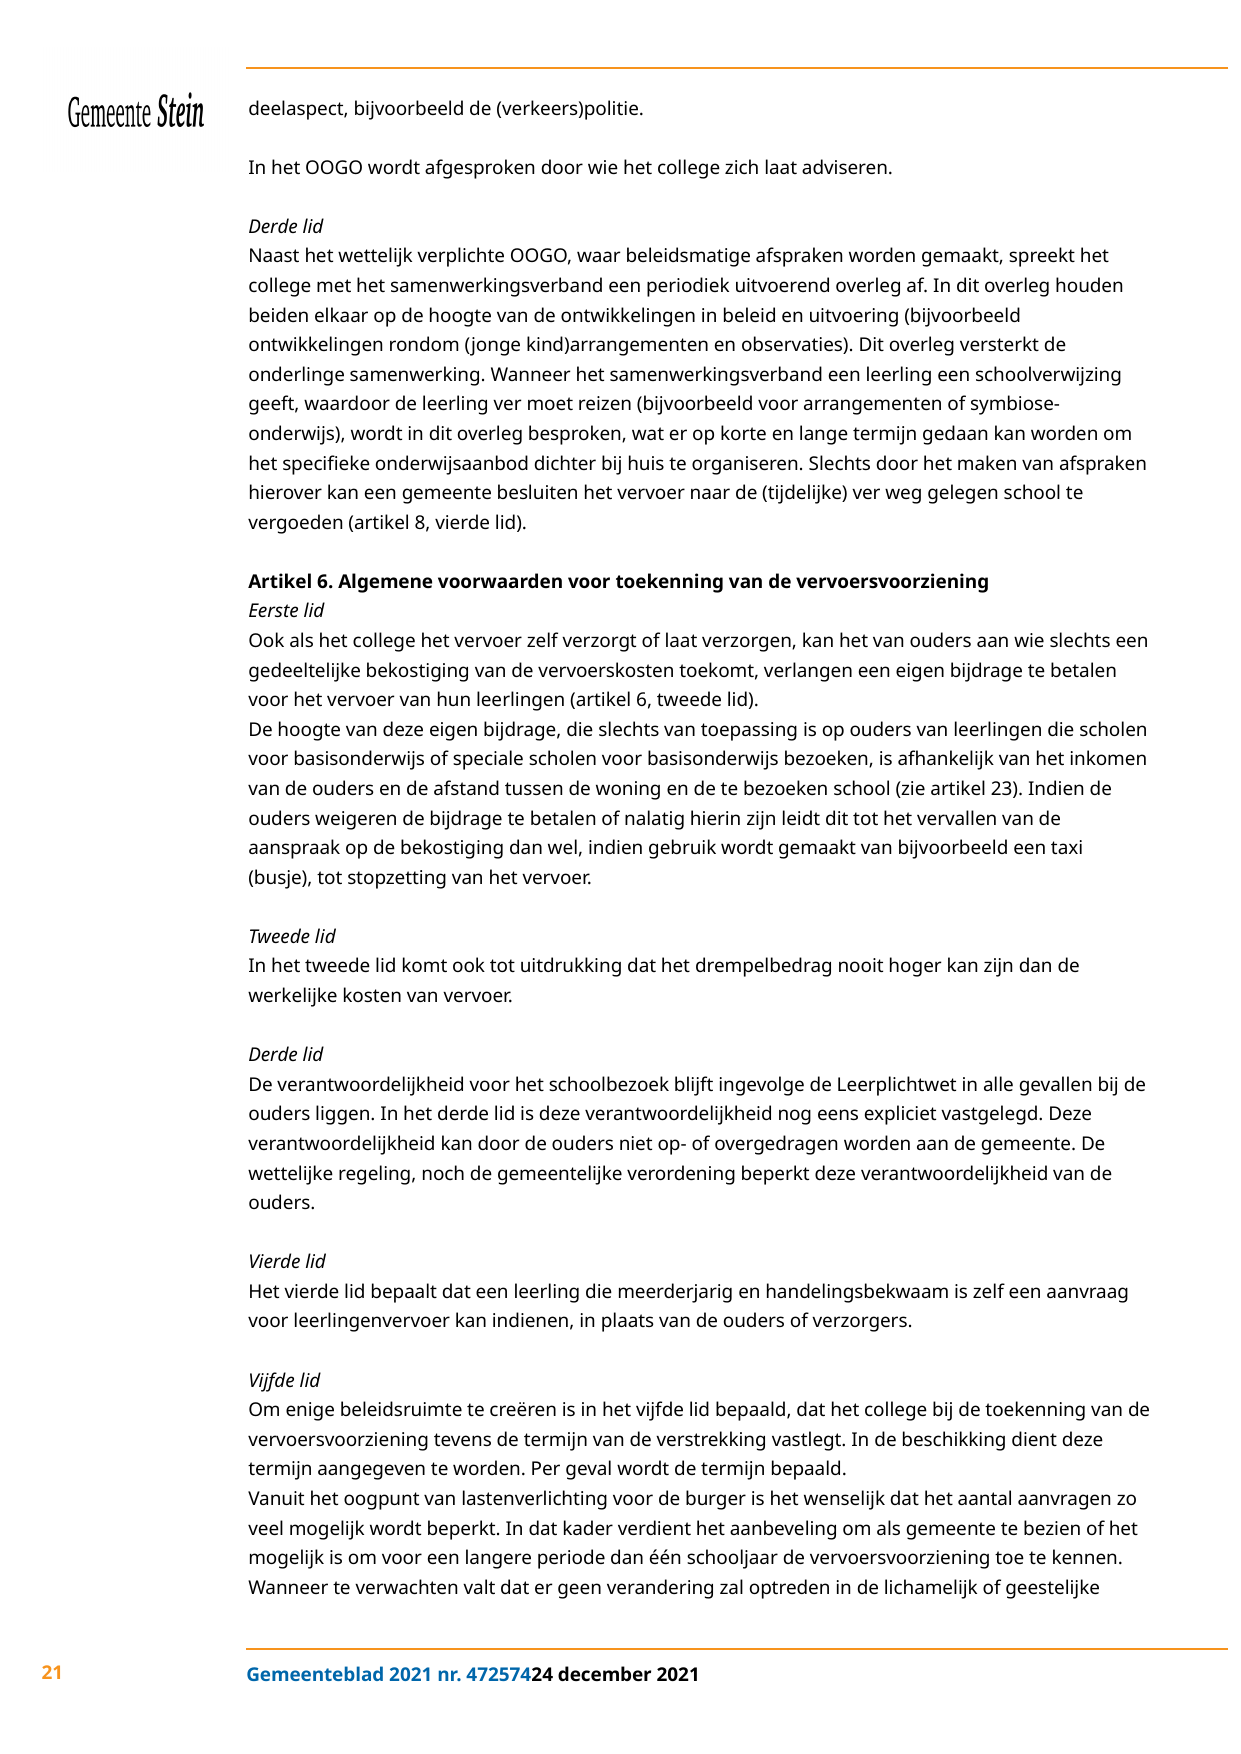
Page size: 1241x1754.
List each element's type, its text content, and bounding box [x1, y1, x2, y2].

text Het vierde lid bepaalt dat een leerling die meerderjarig en handelingsbekwaam is zelf een aanvraag voor leerlingenvervoer kan indienen, in plaats van de ouders of verzorgers. [248, 1278, 1152, 1333]
text Artikel 6. Algemene voorwaarden voor toekenning van de vervoersvoorziening [248, 568, 1152, 594]
text Ook als het college het vervoer zelf verzorgt of laat verzorgen, kan het van ouders aan wie slechts een gedeeltelijke bekostiging van de vervoerskosten toekomt, verlangen een eigen bijdrage te betalen voor het vervoer van hun leerlingen (artikel 6, tweede lid). [248, 627, 1152, 712]
text Vijfde lid [248, 1367, 1152, 1393]
text Eerste lid [248, 598, 1152, 623]
text Naast het wettelijk verplichte OOGO, waar beleidsmatige afspraken worden gemaakt, spreekt het college met het samenwerkingsverband een periodiek uitvoerend overleg af. In dit overleg houden beiden elkaar op de hoogte van de ontwikkelingen in beleid en uitvoering (bijvoorbeeld ontwikkelingen rondom (jonge kind)arrangementen en observaties). Dit overleg versterkt de onderlinge samenwerking. Wanneer het samenwerkingsverband een leerling een schoolverwijzing geeft, waardoor de leerling ver moet reizen (bijvoorbeeld voor arrangementen of symbiose-onderwijs), wordt in dit overleg besproken, wat er op korte en lange termijn gedaan kan worden om het specifieke onderwijsaanbod dichter bij huis te organiseren. Slechts door het maken van afspraken hierover kan een gemeente besluiten het vervoer naar de (tijdelijke) ver weg gelegen school te vergoeden (artikel 8, vierde lid). [248, 243, 1152, 535]
text Derde lid [248, 213, 1152, 239]
picture [41, 47, 231, 172]
text De hoogte van deze eigen bijdrage, die slechts van toepassing is op ouders van leerlingen die scholen voor basisonderwijs of speciale scholen voor basisonderwijs bezoeken, is afhankelijk van het inkomen van de ouders en de afstand tussen de woning en de te bezoeken school (zie artikel 23). Indien de ouders weigeren de bijdrage te betalen of nalatig hierin zijn leidt dit tot het vervallen van de aanspraak op de bekostiging dan wel, indien gebruik wordt gemaakt van bijvoorbeeld een taxi (busje), tot stopzetting van het vervoer. [248, 716, 1152, 890]
text Om enige beleidsruimte te creëren is in het vijfde lid bepaald, dat het college bij de toekenning van de vervoersvoorziening tevens de termijn van de verstrekking vastlegt. In de beschikking dient deze termijn aangegeven te worden. Per geval wordt de termijn bepaald. [248, 1396, 1152, 1481]
text Vanuit het oogpunt van lastenverlichting voor de burger is het wenselijk dat het aantal aanvragen zo veel mogelijk wordt beperkt. In dat kader verdient het aanbeveling om als gemeente te bezien of het mogelijk is om voor een langere periode dan één schooljaar de vervoersvoorziening toe te kennen. Wanneer te verwachten valt dat er geen verandering zal optreden in de lichamelijk of geestelijke [248, 1485, 1152, 1600]
text deelaspect, bijvoorbeeld de (verkeers)politie. [248, 95, 1152, 121]
text De verantwoordelijkheid voor het schoolbezoek blijft ingevolge de Leerplichtwet in alle gevallen bij de ouders liggen. In het derde lid is deze verantwoordelijkheid nog eens expliciet vastgelegd. Deze verantwoordelijkheid kan door de ouders niet op- of overgedragen worden aan de gemeente. De wettelijke regeling, noch de gemeentelijke verordening beperkt deze verantwoordelijkheid van de ouders. [248, 1071, 1152, 1215]
text In het tweede lid komt ook tot uitdrukking dat het drempelbedrag nooit hoger kan zijn dan de werkelijke kosten van vervoer. [248, 953, 1152, 1008]
text Vierde lid [248, 1248, 1152, 1274]
text In het OOGO wordt afgesproken door wie het college zich laat adviseren. [248, 154, 1152, 180]
text Tweede lid [248, 923, 1152, 949]
text Derde lid [248, 1041, 1152, 1067]
